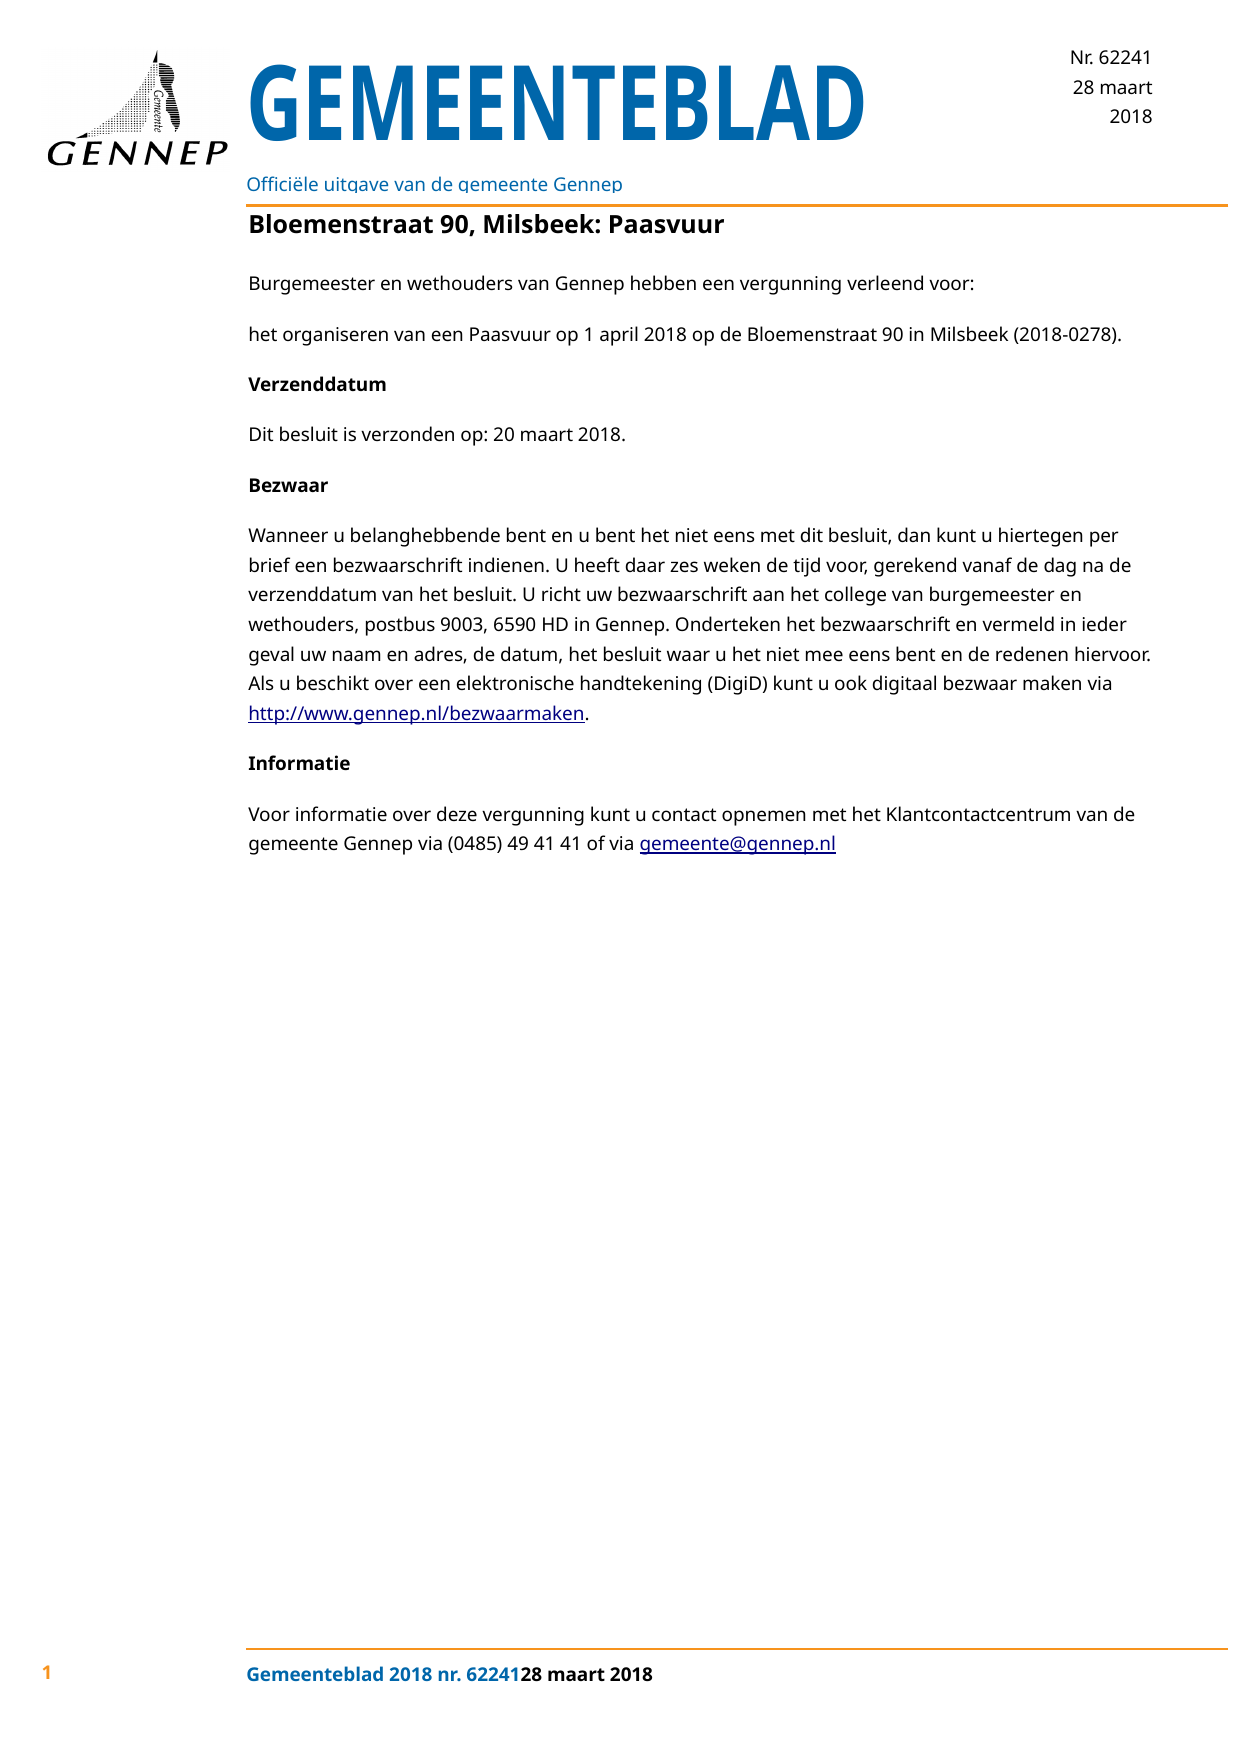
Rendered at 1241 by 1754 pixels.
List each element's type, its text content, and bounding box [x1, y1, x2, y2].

text Dit besluit is verzonden op: 20 maart 2018. [248, 422, 1152, 447]
text Bezwaar [248, 472, 1152, 498]
picture [41, 47, 231, 172]
text Voor informatie over deze vergunning kunt u contact opnemen met het Klantcontactcentrum van de gemeente Gennep via (0485) 49 41 41 of via gemeente@gennep.nl [248, 801, 1152, 856]
text Burgemeester en wethouders van Gennep hebben een vergunning verleend voor: [248, 270, 1152, 296]
text Wanneer u belanghebbende bent en u bent het niet eens met dit besluit, dan kunt u hiertegen per brief een bezwaarschrift indienen. U heeft daar zes weken de tijd voor, gerekend vanaf de dag na de verzenddatum van het besluit. U richt uw bezwaarschrift aan het college van burgemeester en wethouders, postbus 9003, 6590 HD in Gennep. Onderteken het bezwaarschrift en vermeld in ieder geval uw naam en adres, de datum, het besluit waar u het niet mee eens bent en de redenen hiervoor. Als u beschikt over een elektronische handtekening (DigiD) kunt u ook digitaal bezwaar maken via http://www.gennep.nl/bezwaarmaken. [248, 522, 1152, 726]
text Bloemenstraat 90, Milsbeek: Paasvuur [248, 207, 1152, 241]
text Verzenddatum [248, 371, 1152, 397]
text het organiseren van een Paasvuur op 1 april 2018 op de Bloemenstraat 90 in Milsbeek (2018-0278). [248, 321, 1152, 346]
text Informatie [248, 750, 1152, 776]
